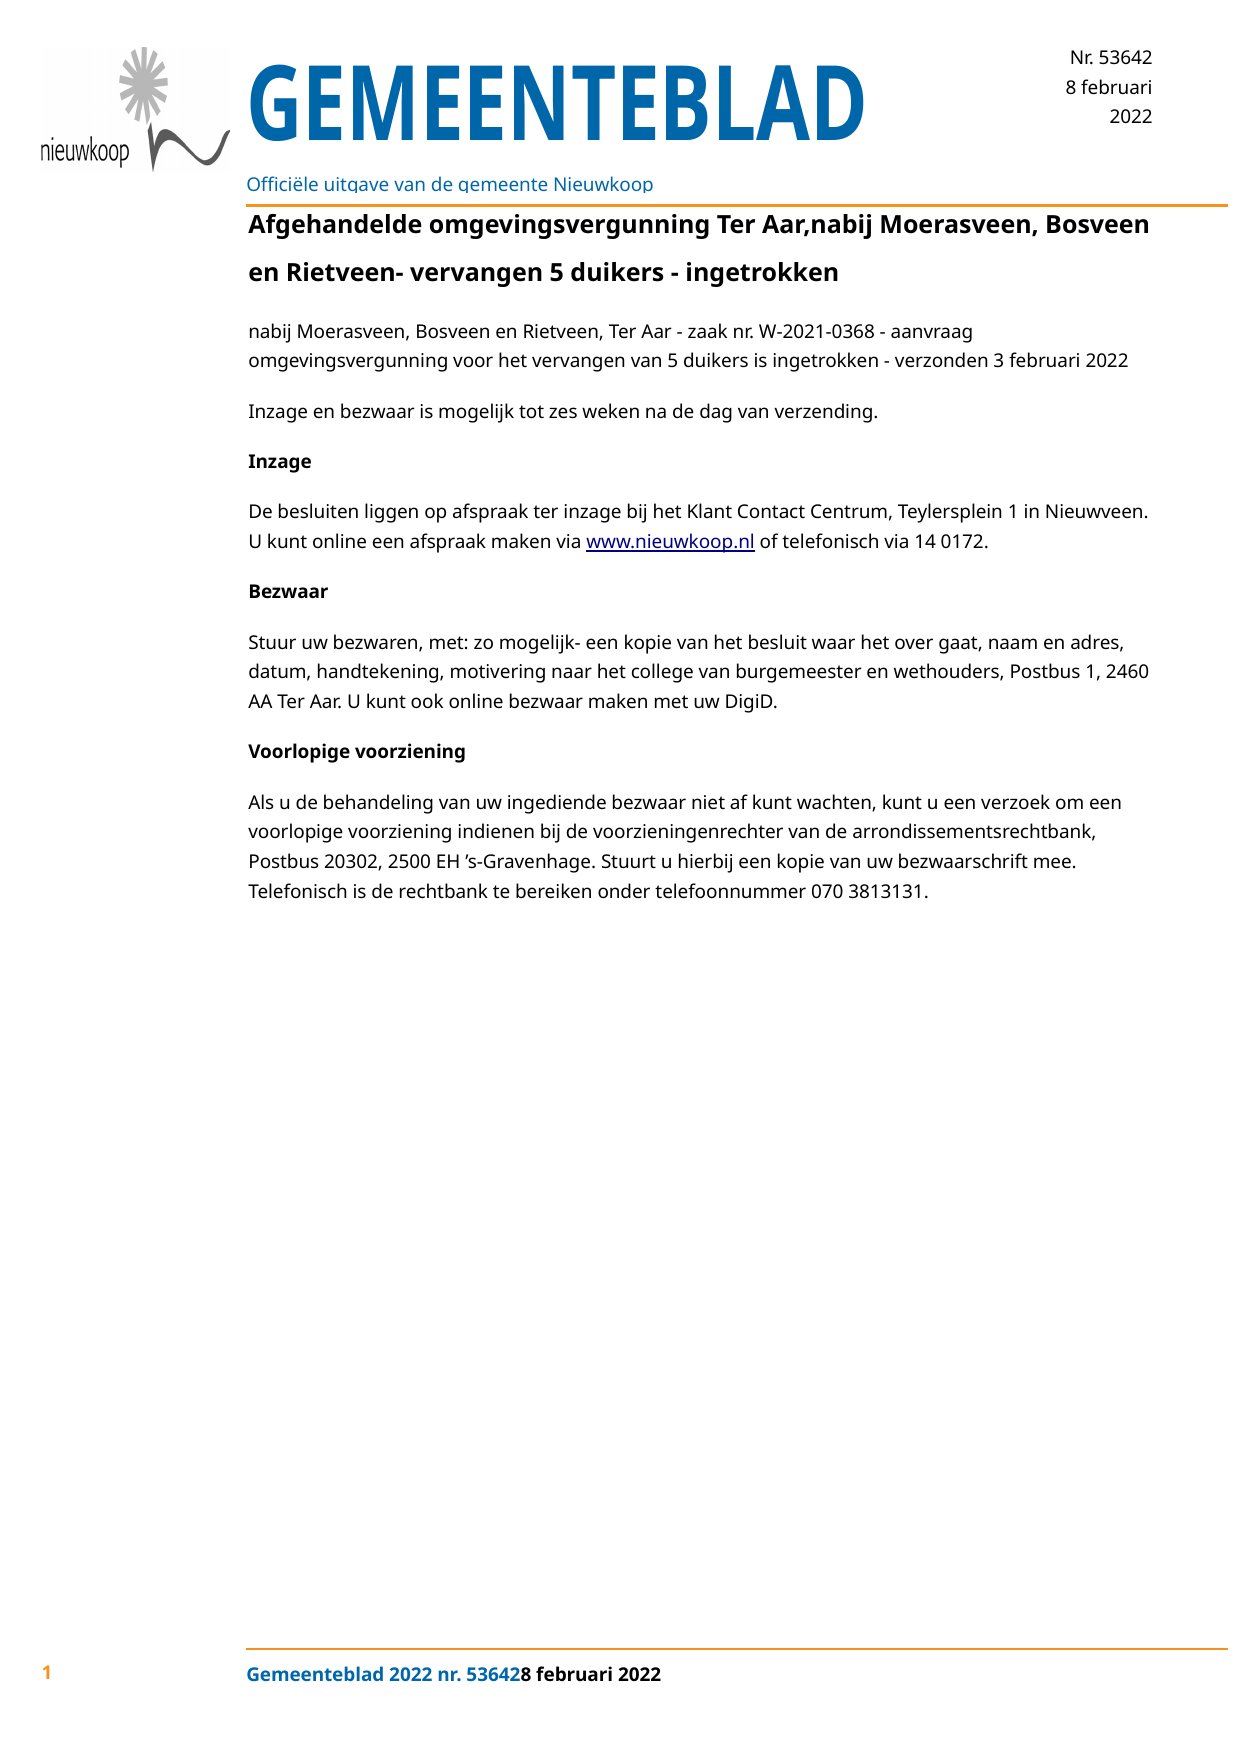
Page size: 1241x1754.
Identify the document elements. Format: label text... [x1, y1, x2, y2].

text Stuur uw bezwaren, met: zo mogelijk- een kopie van het besluit waar het over gaat, naam en adres, datum, handtekening, motivering naar het college van burgemeester en wethouders, Postbus 1, 2460 AA Ter Aar. U kunt ook online bezwaar maken met uw DigiD. [248, 629, 1152, 714]
text Bezwaar [248, 579, 1152, 604]
text Afgehandelde omgevingsvergunning Ter Aar,nabij Moerasveen, Bosveen en Rietveen- vervangen 5 duikers - ingetrokken [248, 207, 1152, 288]
text nabij Moerasveen, Bosveen en Rietveen, Ter Aar - zaak nr. W-2021-0368 - aanvraag omgevingsvergunning voor het vervangen van 5 duikers is ingetrokken - verzonden 3 februari 2022 [248, 318, 1152, 373]
picture [41, 47, 231, 172]
text Als u de behandeling van uw ingediende bezwaar niet af kunt wachten, kunt u een verzoek om een voorlopige voorziening indienen bij de voorzieningenrechter van de arrondissementsrechtbank, Postbus 20302, 2500 EH ’s-Gravenhage. Stuurt u hierbij een kopie van uw bezwaarschrift mee. Telefonisch is de rechtbank te bereiken onder telefoonnummer 070 3813131. [248, 789, 1152, 904]
text Inzage [248, 448, 1152, 474]
text De besluiten liggen op afspraak ter inzage bij het Klant Contact Centrum, Teylersplein 1 in Nieuwveen. U kunt online een afspraak maken via www.nieuwkoop.nl of telefonisch via 14 0172. [248, 499, 1152, 554]
text Voorlopige voorziening [248, 739, 1152, 764]
text Inzage en bezwaar is mogelijk tot zes weken na de dag van verzending. [248, 398, 1152, 424]
